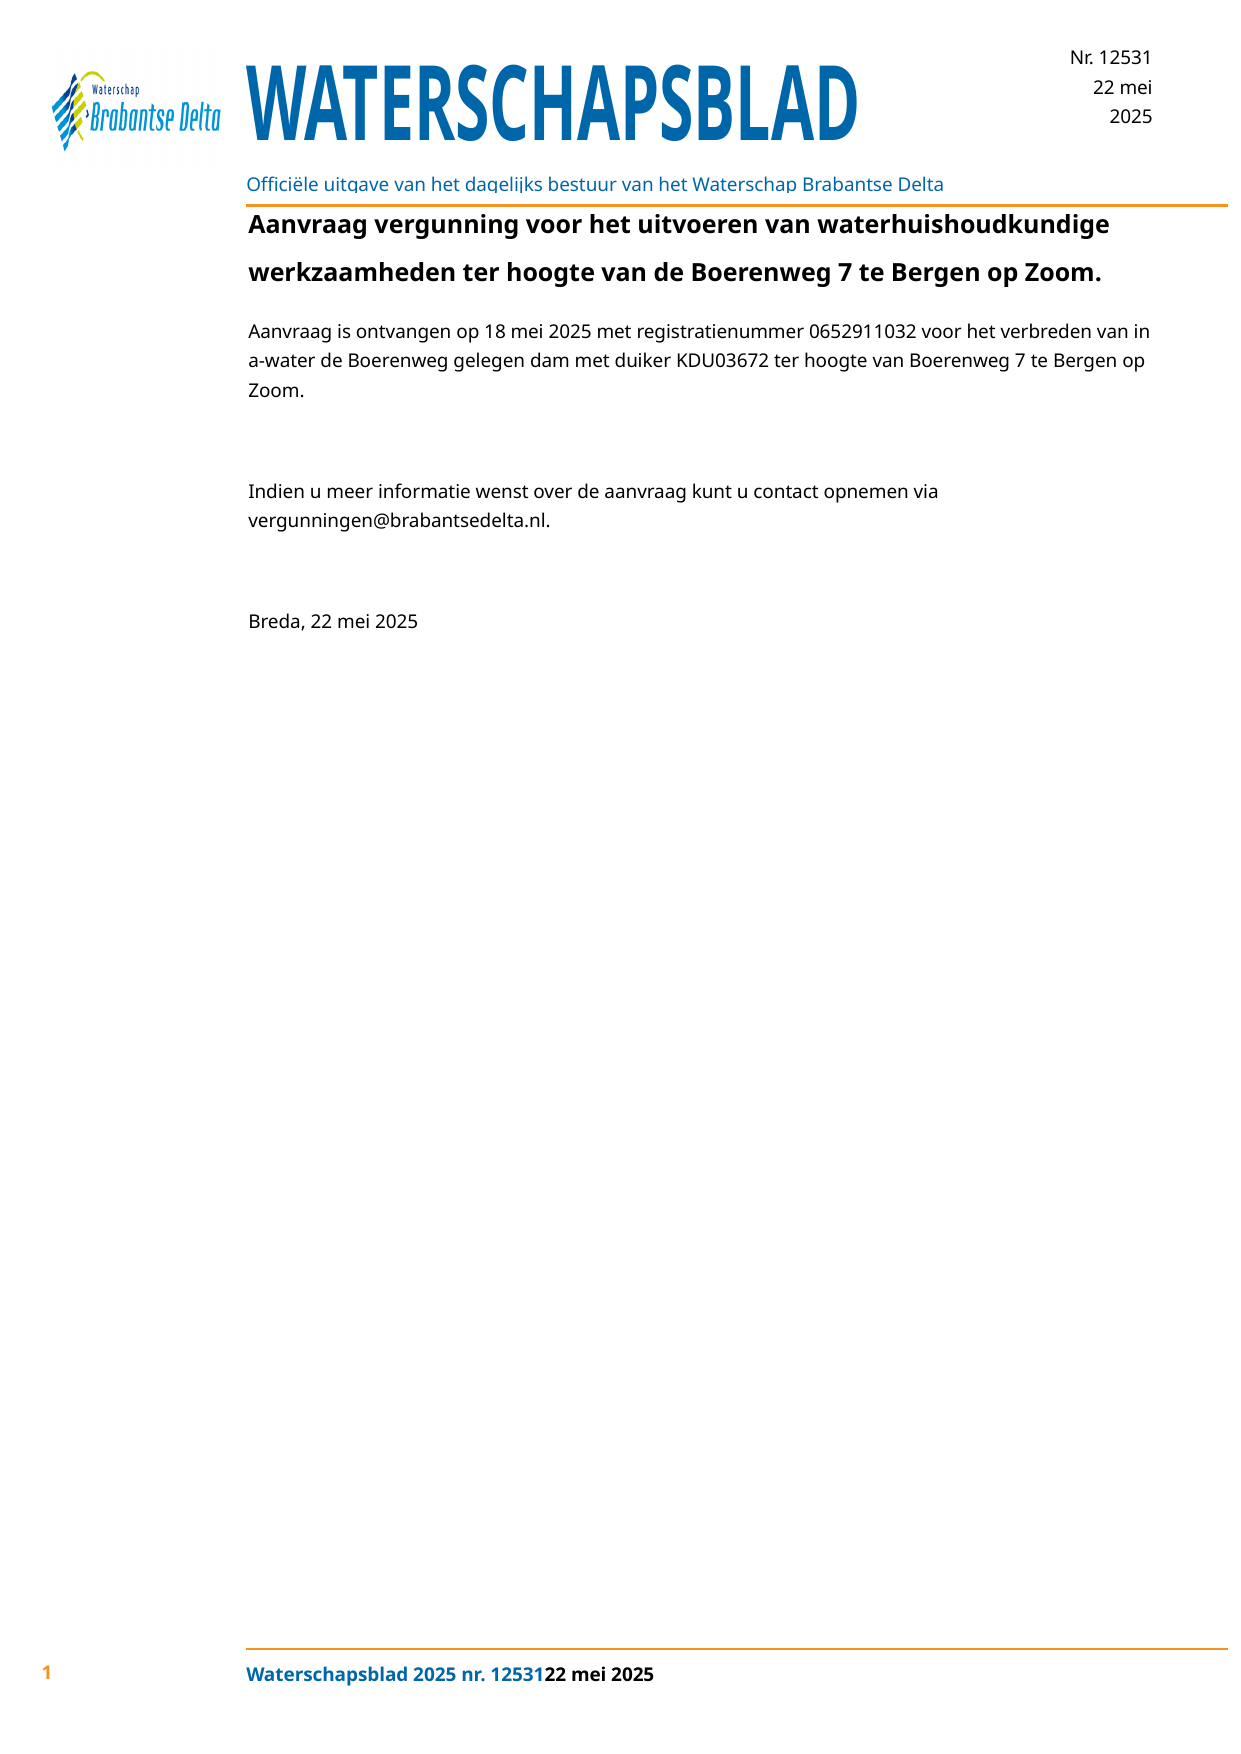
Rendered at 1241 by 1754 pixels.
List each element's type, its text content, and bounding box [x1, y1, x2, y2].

text Aanvraag vergunning voor het uitvoeren van waterhuishoudkundige werkzaamheden ter hoogte van de Boerenweg 7 te Bergen op Zoom. [248, 207, 1152, 288]
text Breda, 22 mei 2025 [248, 608, 1152, 634]
text Indien u meer informatie wenst over de aanvraag kunt u contact opnemen via vergunningen@brabantsedelta.nl. [248, 478, 1152, 533]
text Aanvraag is ontvangen op 18 mei 2025 met registratienummer 0652911032 voor het verbreden van in a-water de Boerenweg gelegen dam met duiker KDU03672 ter hoogte van Boerenweg 7 te Bergen op Zoom. [248, 318, 1152, 403]
picture [41, 47, 231, 172]
